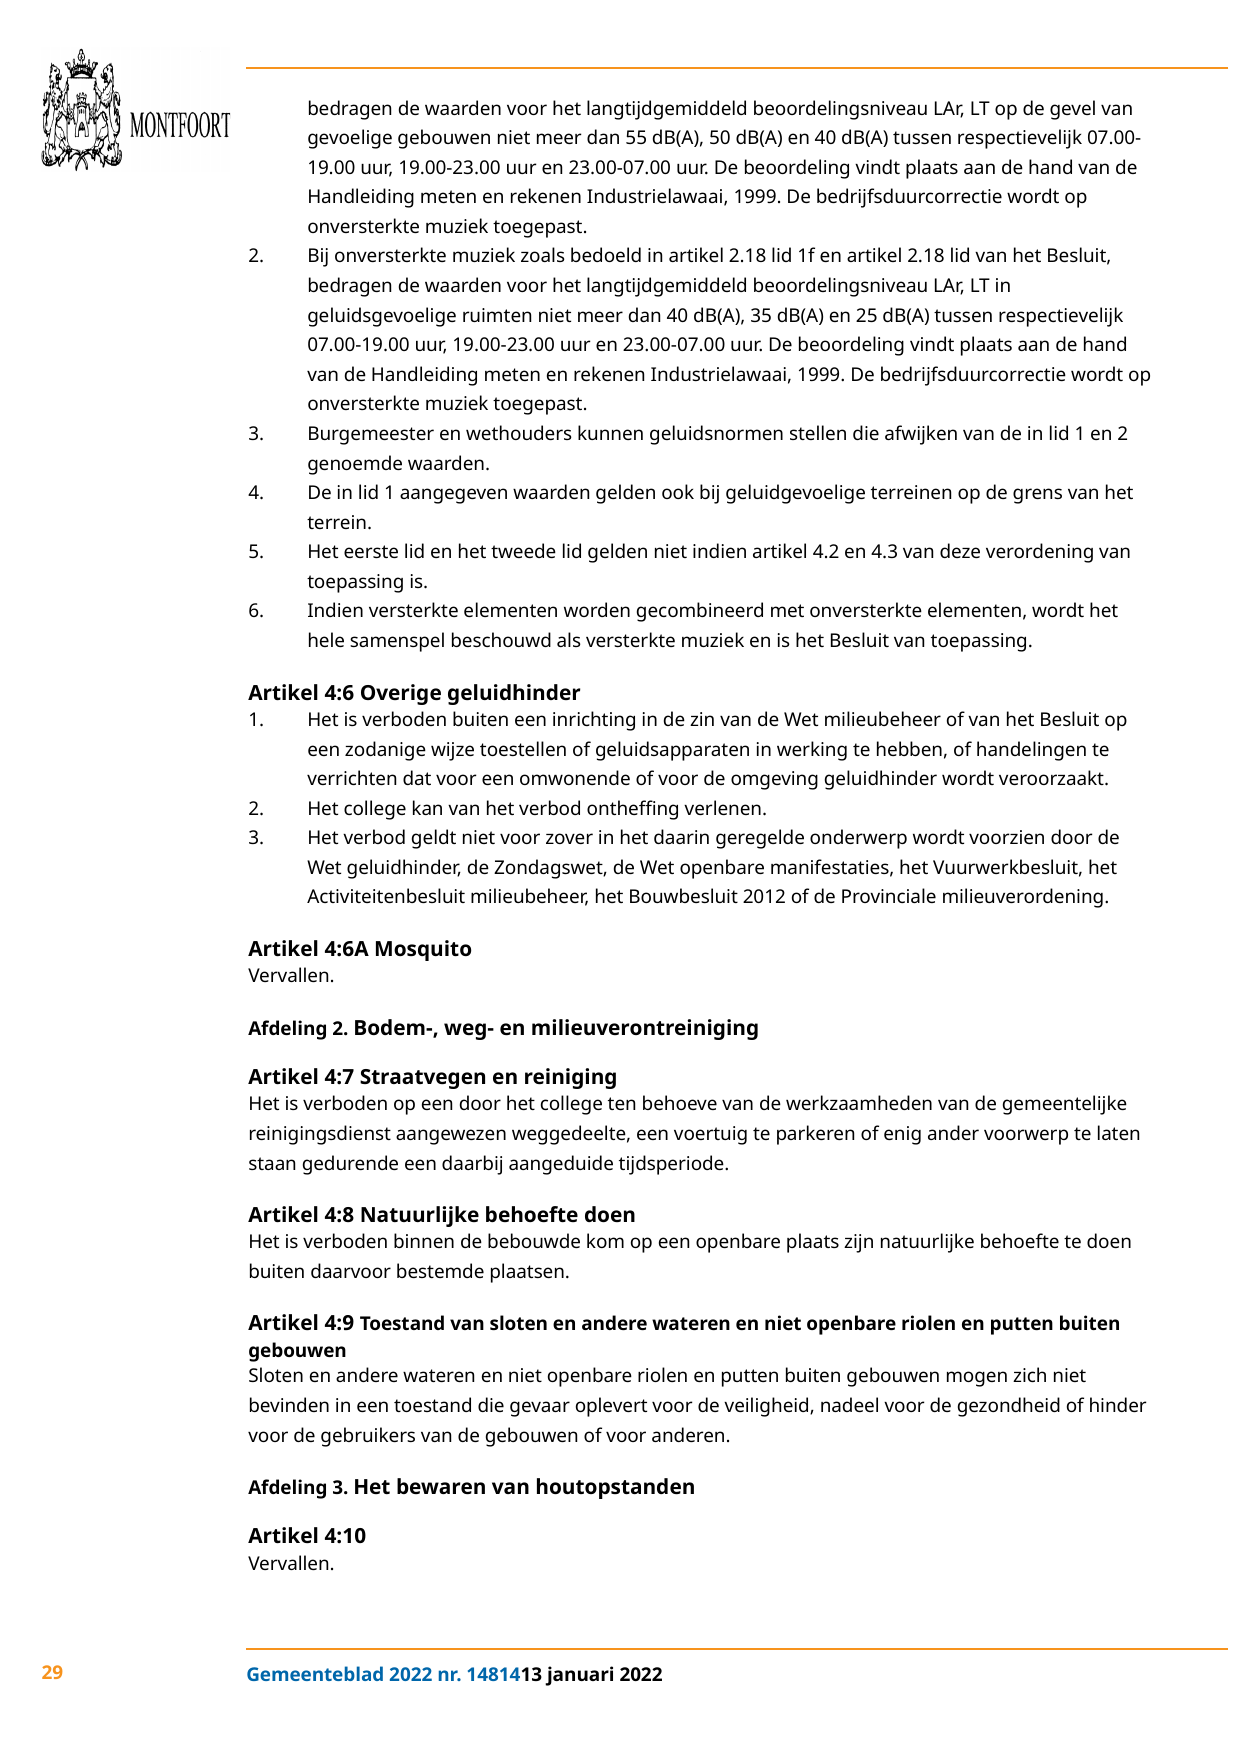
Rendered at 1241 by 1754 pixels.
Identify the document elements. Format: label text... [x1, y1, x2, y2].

text Artikel 4:8 Natuurlijke behoefte doen [248, 1200, 1152, 1228]
text Artikel 4:6 Overige geluidhinder [248, 678, 1152, 706]
list De in lid 1 aangegeven waarden gelden ook bij geluidgevoelige terreinen op de grens van het terrein. [248, 479, 1152, 535]
list bedragen de waarden voor het langtijdgemiddeld beoordelingsniveau LAr, LT op de gevel van gevoelige gebouwen niet meer dan 55 dB(A), 50 dB(A) en 40 dB(A) tussen respectievelijk 07.00-19.00 uur, 19.00-23.00 uur en 23.00-07.00 uur. De beoordeling vindt plaats aan de hand van de Handleiding meten en rekenen Industrielawaai, 1999. De bedrijfsduurcorrectie wordt op onversterkte muziek toegepast. [248, 95, 1152, 239]
list Het eerste lid en het tweede lid gelden niet indien artikel 4.2 en 4.3 van deze verordening van toepassing is. [248, 538, 1152, 594]
text Afdeling 3. Het bewaren van houtopstanden [248, 1472, 1152, 1501]
text Vervallen. [248, 962, 1152, 988]
text Afdeling 2. Bodem-, weg- en milieuverontreiniging [248, 1013, 1152, 1041]
picture [41, 47, 231, 172]
text Artikel 4:6A Mosquito [248, 934, 1152, 962]
text Het is verboden op een door het college ten behoeve van de werkzaamheden van de gemeentelijke reinigingsdienst aangewezen weggedeelte, een voertuig te parkeren of enig ander voorwerp te laten staan gedurende een daarbij aangeduide tijdsperiode. [248, 1091, 1152, 1175]
list Het verbod geldt niet voor zover in het daarin geregelde onderwerp wordt voorzien door de Wet geluidhinder, de Zondagswet, de Wet openbare manifestaties, het Vuurwerkbesluit, het Activiteitenbesluit milieubeheer, het Bouwbesluit 2012 of de Provinciale milieuverordening. [248, 824, 1152, 909]
text Artikel 4:7 Straatvegen en reiniging [248, 1062, 1152, 1091]
list Burgemeester en wethouders kunnen geluidsnormen stellen die afwijken van de in lid 1 en 2 genoemde waarden. [248, 420, 1152, 476]
text Sloten en andere wateren en niet openbare riolen en putten buiten gebouwen mogen zich niet bevinden in een toestand die gevaar oplevert voor de veiligheid, nadeel voor de gezondheid of hinder voor de gebruikers van de gebouwen of voor anderen. [248, 1363, 1152, 1448]
text Vervallen. [248, 1550, 1152, 1576]
list Bij onversterkte muziek zoals bedoeld in artikel 2.18 lid 1f en artikel 2.18 lid van het Besluit, bedragen de waarden voor het langtijdgemiddeld beoordelingsniveau LAr, LT in geluidsgevoelige ruimten niet meer dan 40 dB(A), 35 dB(A) en 25 dB(A) tussen respectievelijk 07.00-19.00 uur, 19.00-23.00 uur en 23.00-07.00 uur. De beoordeling vindt plaats aan de hand van de Handleiding meten en rekenen Industrielawaai, 1999. De bedrijfsduurcorrectie wordt op onversterkte muziek toegepast. [248, 243, 1152, 416]
text Artikel 4:9 Toestand van sloten en andere wateren en niet openbare riolen en putten buiten gebouwen [248, 1308, 1152, 1363]
list Het college kan van het verbod ontheffing verlenen. [248, 795, 1152, 821]
text Artikel 4:10 [248, 1521, 1152, 1550]
list Het is verboden buiten een inrichting in de zin van de Wet milieubeheer of van het Besluit op een zodanige wijze toestellen of geluidsapparaten in werking te hebben, of handelingen te verrichten dat voor een omwonende of voor de omgeving geluidhinder wordt veroorzaakt. [248, 706, 1152, 791]
list Indien versterkte elementen worden gecombineerd met onversterkte elementen, wordt het hele samenspel beschouwd als versterkte muziek en is het Besluit van toepassing. [248, 598, 1152, 653]
text Het is verboden binnen de bebouwde kom op een openbare plaats zijn natuurlijke behoefte te doen buiten daarvoor bestemde plaatsen. [248, 1228, 1152, 1284]
